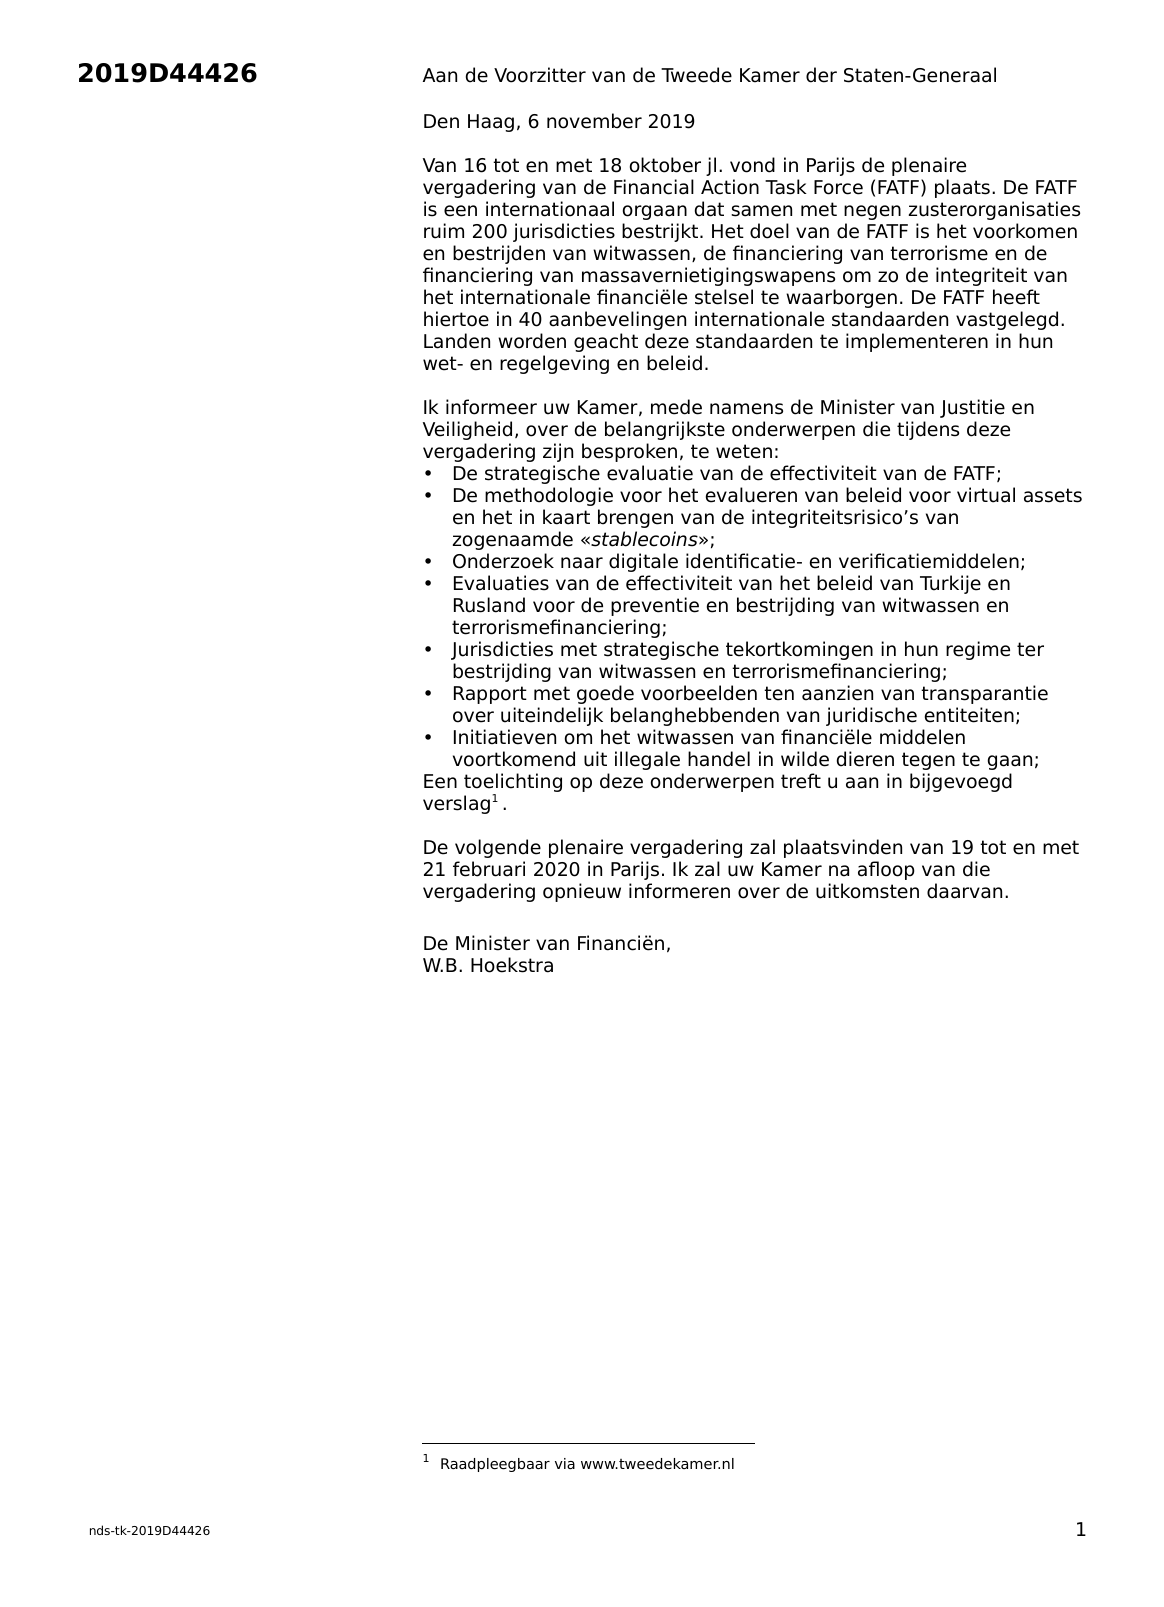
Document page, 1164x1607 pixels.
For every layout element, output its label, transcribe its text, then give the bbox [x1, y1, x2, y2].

text • De strategische evaluatie van de effectiviteit van de FATF; [422, 463, 1087, 485]
text • Evaluaties van de effectiviteit van het beleid van Turkije en Rusland voor de preventie en bestrijding van witwassen en terrorismefinanciering; [422, 573, 1087, 639]
text Raadpleegbaar via www.tweedekamer.nl [422, 1452, 1087, 1474]
text • Rapport met goede voorbeelden ten aanzien van transparantie over uiteindelijk belanghebbenden van juridische entiteiten; [422, 683, 1087, 727]
text Een toelichting op deze onderwerpen treft u aan in bijgevoegd verslag. [422, 771, 1087, 815]
text Ik informeer uw Kamer, mede namens de Minister van Justitie en Veiligheid, over de belangrijkste onderwerpen die tijdens deze vergadering zijn besproken, te weten: [422, 397, 1087, 463]
text Van 16 tot en met 18 oktober jl. vond in Parijs de plenaire vergadering van de Financial Action Task Force (FATF) plaats. De FATF is een internationaal orgaan dat samen met negen zusterorganisaties ruim 200 jurisdicties bestrijkt. Het doel van de FATF is het voorkomen en bestrijden van witwassen, de financiering van terrorisme en de financiering van massavernietigingswapens om zo de integriteit van het internationale financiële stelsel te waarborgen. De FATF heeft hiertoe in 40 aanbevelingen internationale standaarden vastgelegd. Landen worden geacht deze standaarden te implementeren in hun wet- en regelgeving en beleid. [422, 155, 1087, 375]
text • Onderzoek naar digitale identificatie- en verificatiemiddelen; [422, 551, 1087, 573]
text De Minister van Financiën, W.B. Hoekstra [422, 933, 1087, 977]
text 2019D44426 Aan de Voorzitter van de Tweede Kamer der Staten-Generaal [77, 59, 1087, 89]
text • Initiatieven om het witwassen van financiële middelen voortkomend uit illegale handel in wilde dieren tegen te gaan; [422, 727, 1087, 771]
text • Jurisdicties met strategische tekortkomingen in hun regime ter bestrijding van witwassen en terrorismefinanciering; [422, 639, 1087, 683]
text • De methodologie voor het evalueren van beleid voor virtual assets en het in kaart brengen van de integriteitsrisico’s van zogenaamde «stablecoins»; [422, 485, 1087, 551]
text nds-tk-2019D44426 [88, 1524, 323, 1538]
text De volgende plenaire vergadering zal plaatsvinden van 19 tot en met 21 februari 2020 in Parijs. Ik zal uw Kamer na afloop van die vergadering opnieuw informeren over de uitkomsten daarvan. [422, 837, 1087, 903]
text Den Haag, 6 november 2019 [422, 111, 1087, 133]
